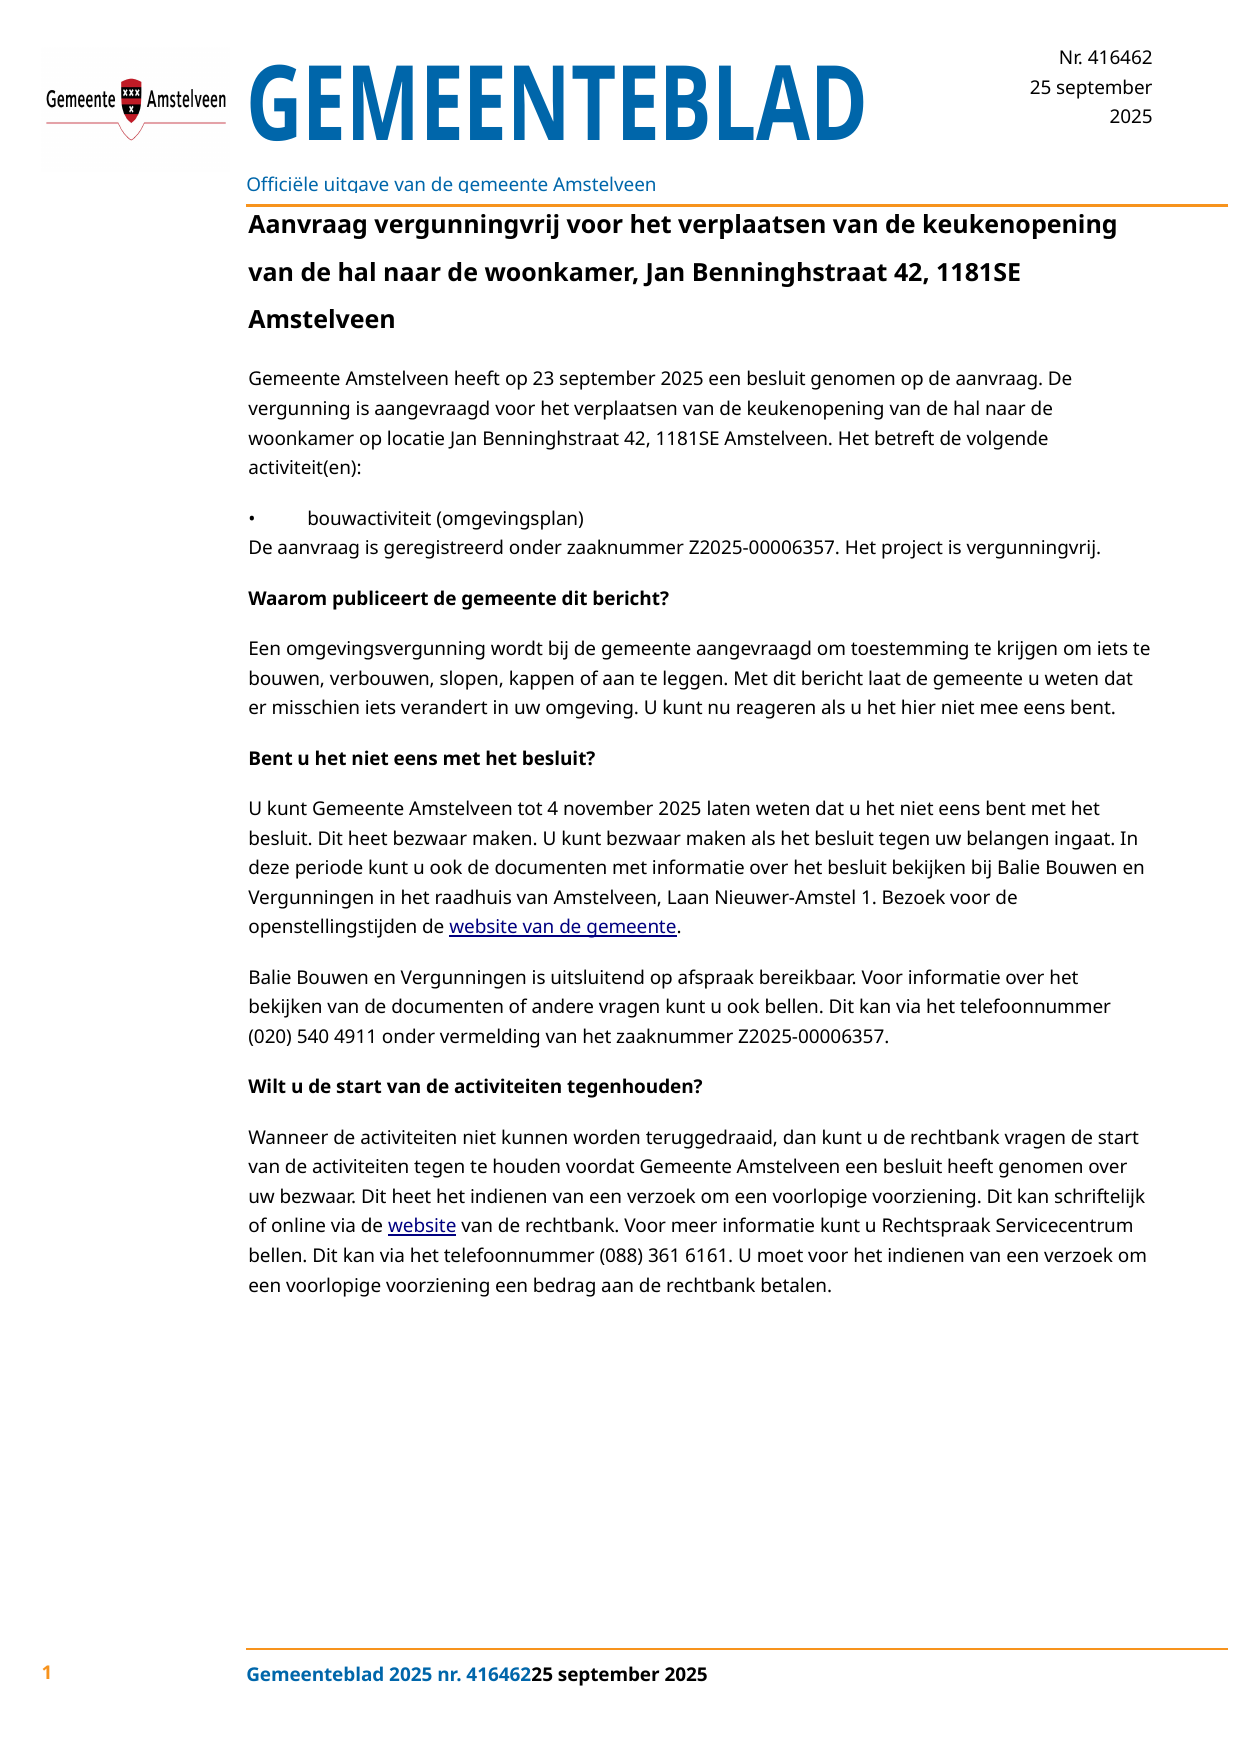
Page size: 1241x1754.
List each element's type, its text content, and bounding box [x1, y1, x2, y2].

text Een omgevingsvergunning wordt bij de gemeente aangevraagd om toestemming te krijgen om iets te bouwen, verbouwen, slopen, kappen of aan te leggen. Met dit bericht laat de gemeente u weten dat er misschien iets verandert in uw omgeving. U kunt nu reageren als u het hier niet mee eens bent. [248, 635, 1152, 720]
picture [41, 47, 231, 172]
text Gemeente Amstelveen heeft op 23 september 2025 een besluit genomen op de aanvraag. De vergunning is aangevraagd voor het verplaatsen van de keukenopening van de hal naar de woonkamer op locatie Jan Benninghstraat 42, 1181SE Amstelveen. Het betreft de volgende activiteit(en): [248, 366, 1152, 480]
text Bent u het niet eens met het besluit? [248, 745, 1152, 770]
text Aanvraag vergunningvrij voor het verplaatsen van de keukenopening van de hal naar de woonkamer, Jan Benninghstraat 42, 1181SE Amstelveen [248, 207, 1152, 336]
list bouwactiviteit (omgevingsplan) [248, 505, 1152, 530]
text Wanneer de activiteiten niet kunnen worden teruggedraaid, dan kunt u de rechtbank vragen de start van de activiteiten tegen te houden voordat Gemeente Amstelveen een besluit heeft genomen over uw bezwaar. Dit heet het indienen van een verzoek om een voorlopige voorziening. Dit kan schriftelijk of online via de website van de rechtbank. Voor meer informatie kunt u Rechtspraak Servicecentrum bellen. Dit kan via het telefoonnummer (088) 361 6161. U moet voor het indienen van een verzoek om een voorlopige voorziening een bedrag aan de rechtbank betalen. [248, 1124, 1152, 1297]
text De aanvraag is geregistreerd onder zaaknummer Z2025-00006357. Het project is vergunningvrij. [248, 534, 1152, 560]
text U kunt Gemeente Amstelveen tot 4 november 2025 laten weten dat u het niet eens bent met het besluit. Dit heet bezwaar maken. U kunt bezwaar maken als het besluit tegen uw belangen ingaat. In deze periode kunt u ook de documenten met informatie over het besluit bekijken bij Balie Bouwen en Vergunningen in het raadhuis van Amstelveen, Laan Nieuwer-Amstel 1. Bezoek voor de openstellingstijden de website van de gemeente. [248, 795, 1152, 939]
text Wilt u de start van de activiteiten tegenhouden? [248, 1073, 1152, 1099]
text Balie Bouwen en Vergunningen is uitsluitend op afspraak bereikbaar. Voor informatie over het bekijken van de documenten of andere vragen kunt u ook bellen. Dit kan via het telefoonnummer (020) 540 4911 onder vermelding van het zaaknummer Z2025-00006357. [248, 964, 1152, 1049]
text Waarom publiceert de gemeente dit bericht? [248, 585, 1152, 610]
